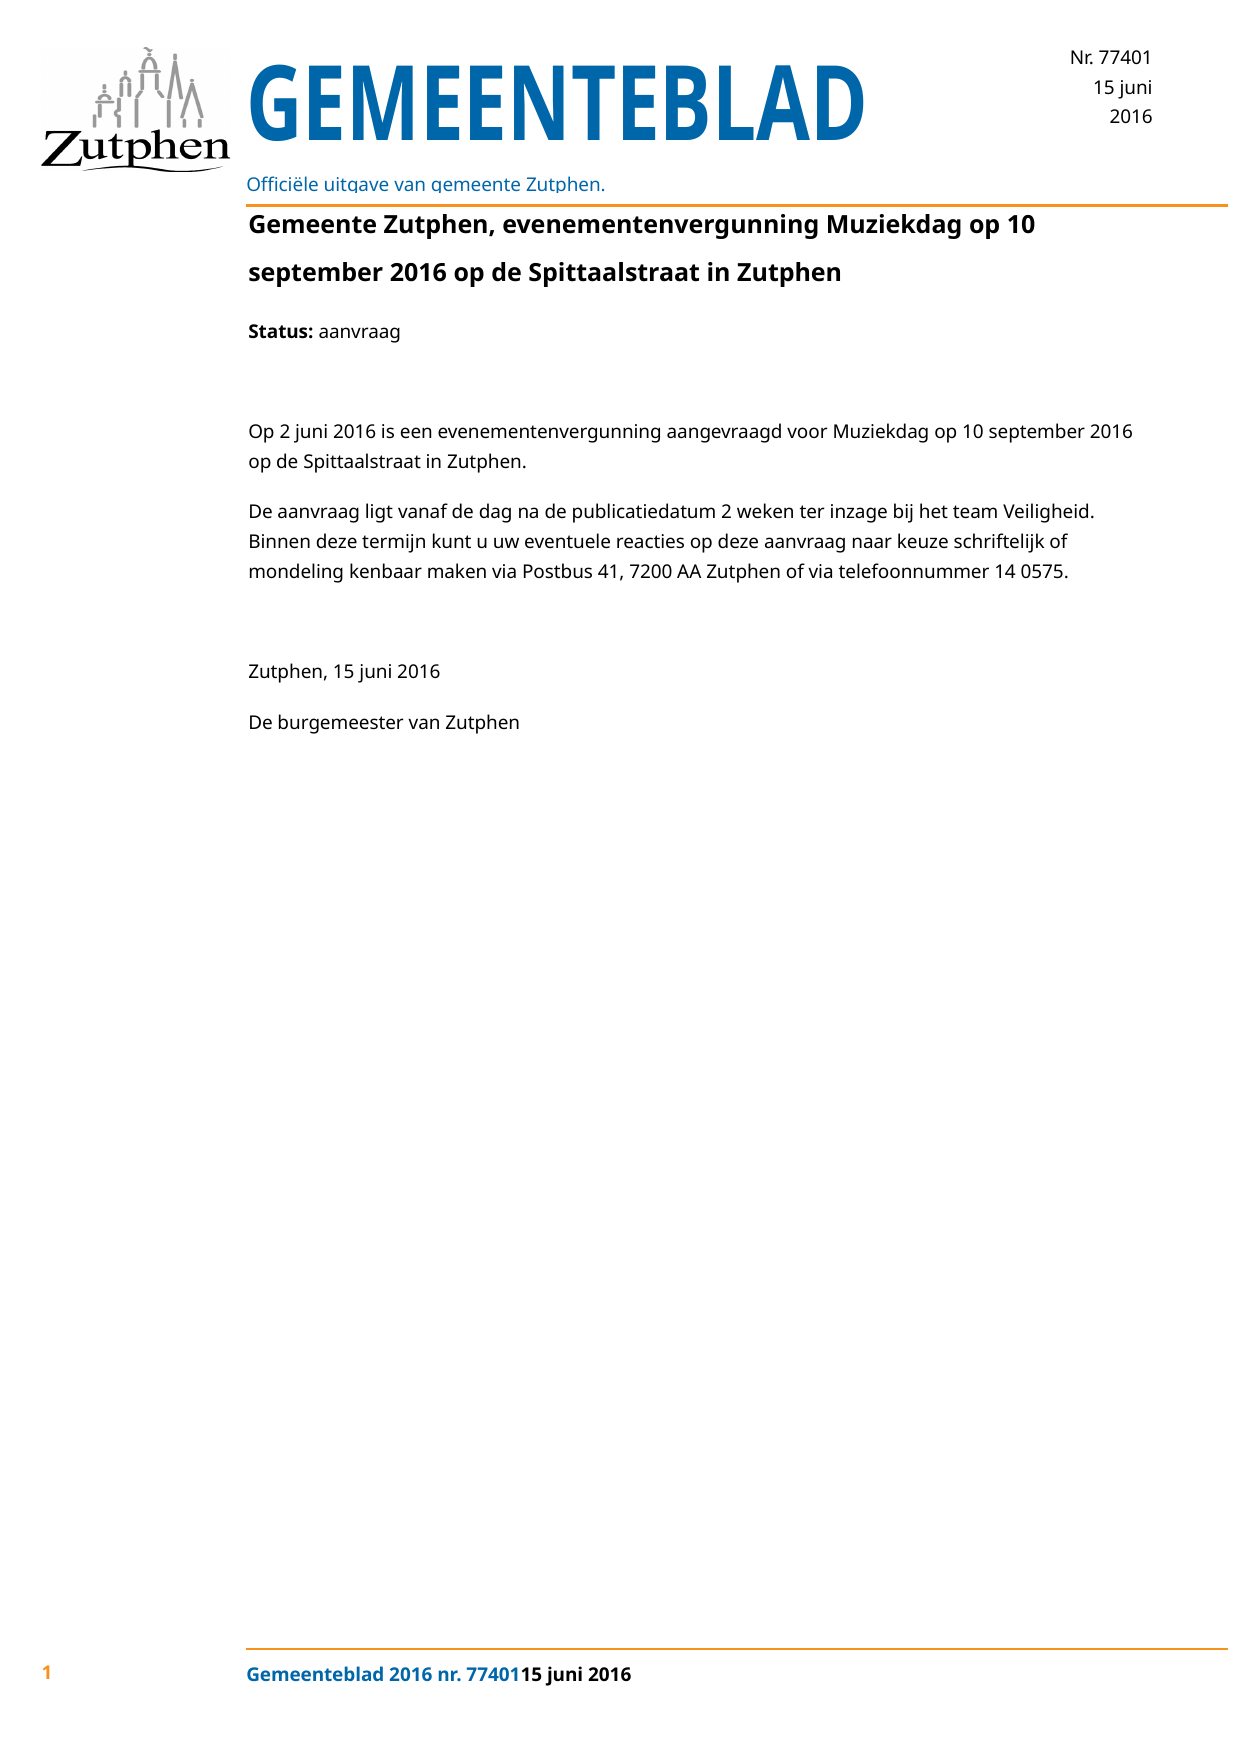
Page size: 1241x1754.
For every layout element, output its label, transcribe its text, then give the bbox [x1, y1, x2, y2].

text Gemeente Zutphen, evenementenvergunning Muziekdag op 10 september 2016 op de Spittaalstraat in Zutphen [248, 207, 1152, 288]
text Op 2 juni 2016 is een evenementenvergunning aangevraagd voor Muziekdag op 10 september 2016 op de Spittaalstraat in Zutphen. [248, 419, 1152, 474]
text De burgemeester van Zutphen [248, 709, 1152, 735]
picture [41, 47, 231, 172]
text Zutphen, 15 juni 2016 [248, 659, 1152, 684]
text De aanvraag ligt vanaf de dag na de publicatiedatum 2 weken ter inzage bij het team Veiligheid. Binnen deze termijn kunt u uw eventuele reacties op deze aanvraag naar keuze schriftelijk of mondeling kenbaar maken via Postbus 41, 7200 AA Zutphen of via telefoonnummer 14 0575. [248, 499, 1152, 584]
text Status: aanvraag [248, 318, 1152, 344]
